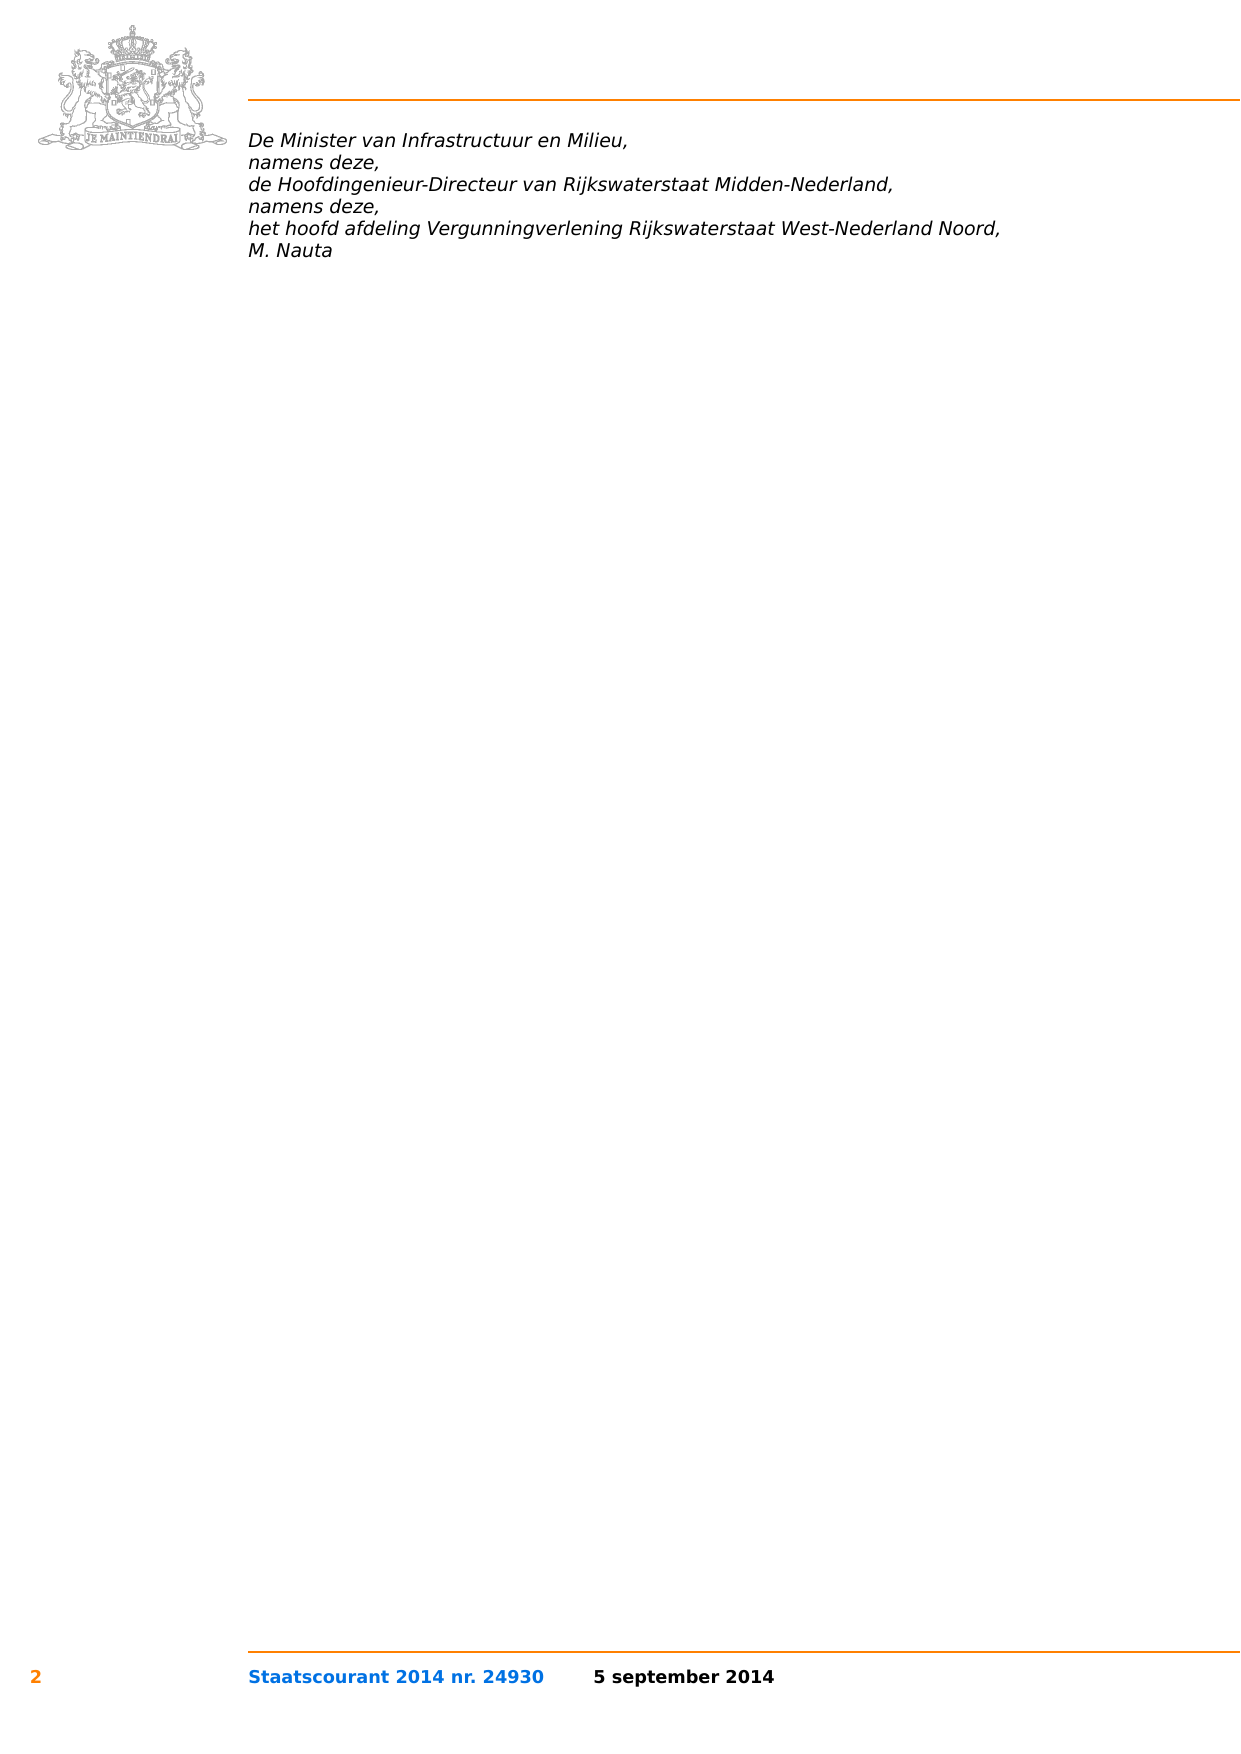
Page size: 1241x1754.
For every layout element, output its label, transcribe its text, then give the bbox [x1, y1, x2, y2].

picture [38, 25, 227, 150]
text De Minister van Infrastructuur en Milieu, namens deze, de Hoofdingenieur-Directeur van Rijkswaterstaat Midden-Nederland, namens deze, het hoofd afdeling Vergunningverlening Rijkswaterstaat West-Nederland Noord, M. Nauta [248, 130, 1163, 262]
